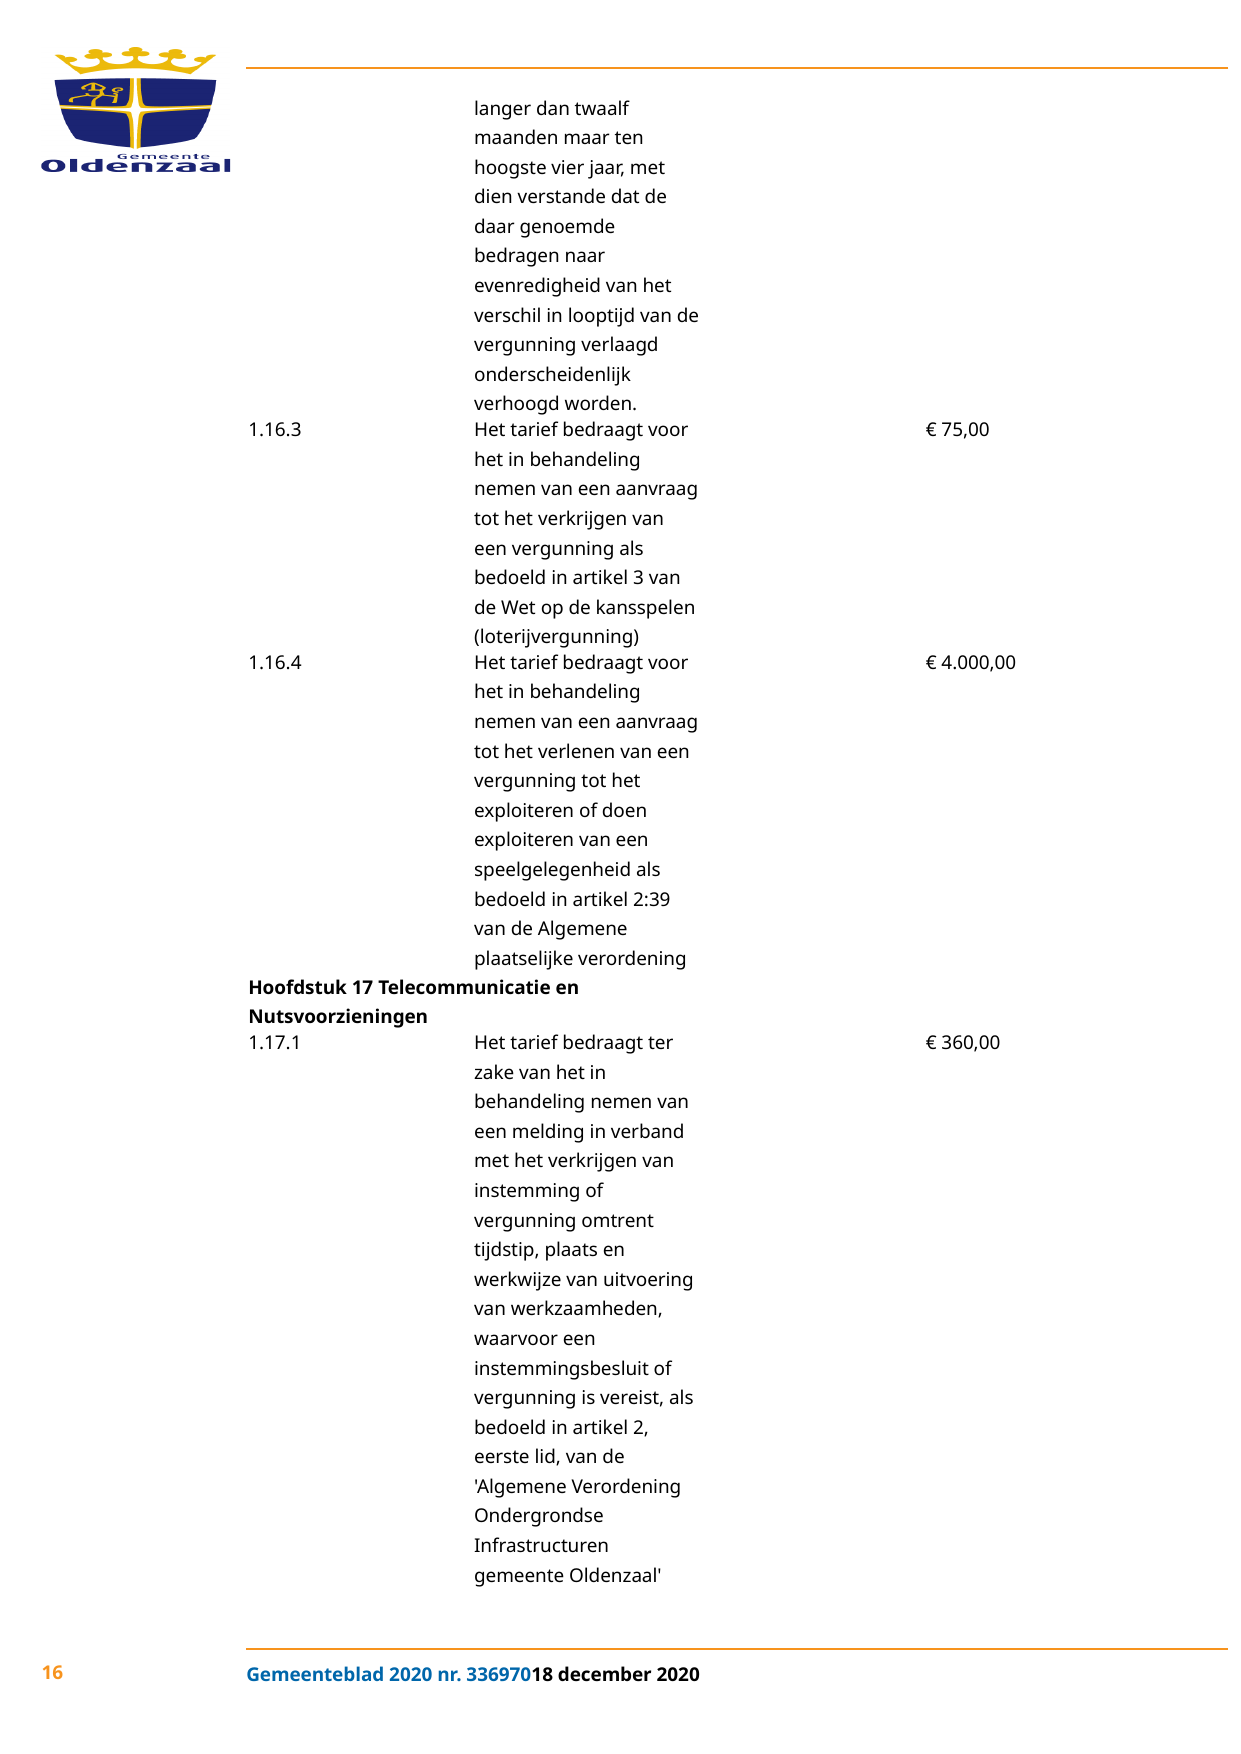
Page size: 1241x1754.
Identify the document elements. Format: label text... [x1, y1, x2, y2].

table_cell Het tarief bedraagt ter zake van het in behandeling nemen van een melding in verband met het verkrijgen van instemming of vergunning omtrent tijdstip, plaats en werkwijze van uitvoering van werkzaamheden, waarvoor een instemmingsbesluit of vergunning is vereist, als bedoeld in artikel 2, eerste lid, van de 'Algemene Verordening Ondergrondse Infrastructuren gemeente Oldenzaal' [474, 1029, 700, 1588]
picture [41, 47, 231, 172]
table_cell 1.16.4 [248, 649, 474, 971]
table_cell Het tarief bedraagt voor het in behandeling nemen van een aanvraag tot het verkrijgen van een vergunning als bedoeld in artikel 3 van de Wet op de kansspelen (loterijvergunning) [474, 416, 700, 649]
table_cell Het tarief bedraagt voor het in behandeling nemen van een aanvraag tot het verlenen van een vergunning tot het exploiteren of doen exploiteren van een speelgelegenheid als bedoeld in artikel 2:39 van de Algemene plaatselijke verordening [474, 649, 700, 971]
table_cell [926, 95, 1152, 416]
table_cell € 4.000,00 [926, 649, 1152, 971]
table_cell [700, 649, 926, 971]
table_cell 1.16.3 [248, 416, 474, 649]
table_header [926, 974, 1152, 1029]
table_cell 1.17.1 [248, 1029, 474, 1588]
table_cell [700, 416, 926, 649]
table_header Hoofdstuk 17 Telecommunicatie en Nutsvoorzieningen [248, 974, 700, 1029]
table_cell € 75,00 [926, 416, 1152, 649]
table_header [700, 974, 926, 1029]
table_cell [700, 1029, 926, 1588]
table_cell langer dan twaalf maanden maar ten hoogste vier jaar, met dien verstande dat de daar genoemde bedragen naar evenredigheid van het verschil in looptijd van de vergunning verlaagd onderscheidenlijk verhoogd worden. [474, 95, 700, 416]
table_cell € 360,00 [926, 1029, 1152, 1588]
table_cell [700, 95, 926, 416]
table_cell [248, 95, 474, 416]
